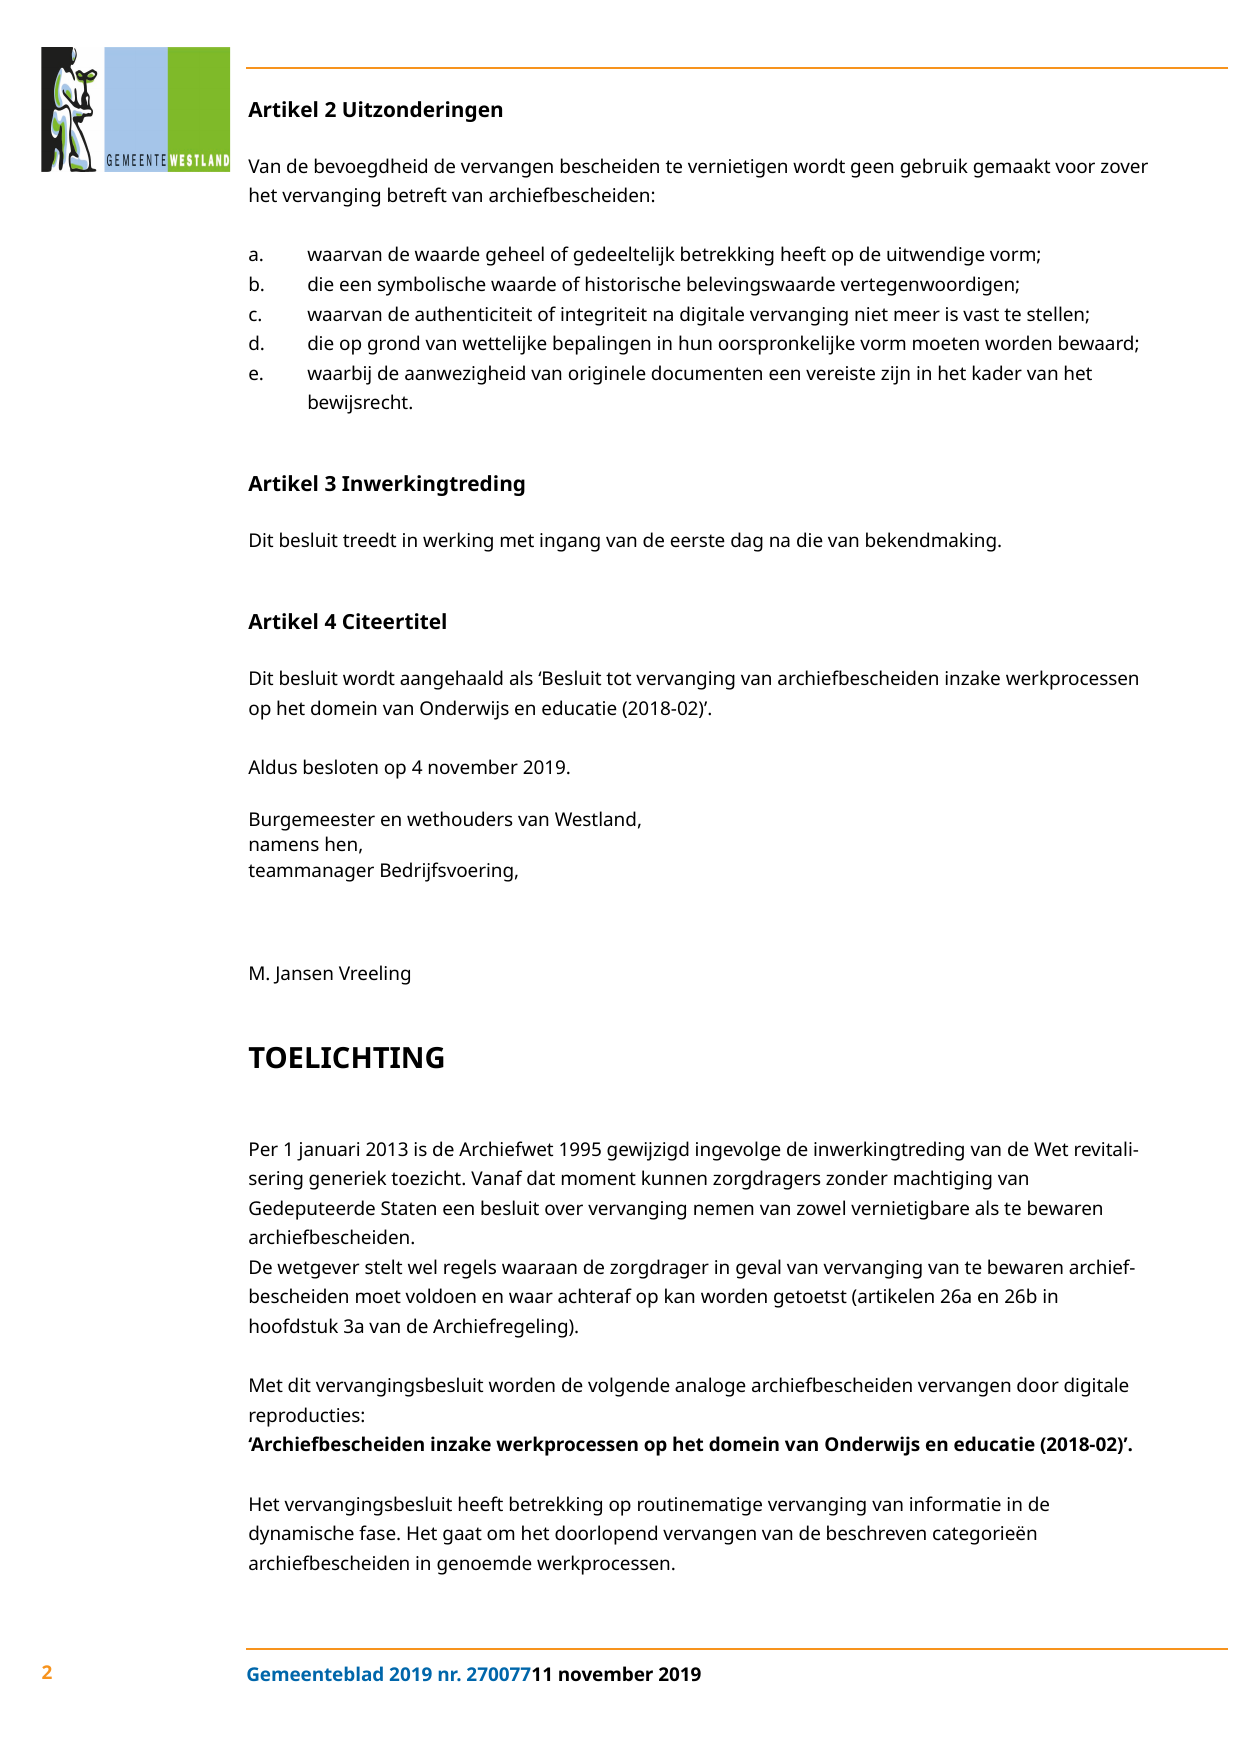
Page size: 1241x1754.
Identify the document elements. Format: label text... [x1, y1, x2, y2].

text M. Jansen Vreeling [248, 960, 1152, 986]
text TOELICHTING [248, 1037, 1152, 1077]
text Burgemeester en wethouders van Westland, [248, 806, 1152, 831]
text De wetgever stelt wel regels waaraan de zorgdrager in geval van vervanging van te bewaren archief-bescheiden moet voldoen en waar achteraf op kan worden getoetst (artikelen 26a en 26b in hoofdstuk 3a van de Archiefregeling). [248, 1254, 1152, 1339]
list die een symbolische waarde of historische belevingswaarde vertegenwoordigen; [248, 271, 1152, 297]
text teammanager Bedrijfsvoering, [248, 857, 1152, 883]
text Per 1 januari 2013 is de Archiefwet 1995 gewijzigd ingevolge de inwerkingtreding van de Wet revitali-sering generiek toezicht. Vanaf dat moment kunnen zorgdragers zonder machtiging van Gedeputeerde Staten een besluit over vervanging nemen van zowel vernietigbare als te bewaren archiefbescheiden. [248, 1136, 1152, 1250]
text Artikel 4 Citeertitel [248, 607, 1152, 636]
text Aldus besloten op 4 november 2019. [248, 754, 1152, 780]
text ‘Archiefbescheiden inzake werkprocessen op het domein van Onderwijs en educatie (2018-02)’. [248, 1432, 1152, 1457]
text Dit besluit treedt in werking met ingang van de eerste dag na die van bekendmaking. [248, 527, 1152, 553]
list waarbij de aanwezigheid van originele documenten een vereiste zijn in het kader van het bewijsrecht. [248, 360, 1152, 415]
picture [41, 47, 231, 172]
text Het vervangingsbesluit heeft betrekking op routinematige vervanging van informatie in de dynamische fase. Het gaat om het doorlopend vervangen van de beschreven categorieën archiefbescheiden in genoemde werkprocessen. [248, 1491, 1152, 1576]
text Artikel 3 Inwerkingtreding [248, 469, 1152, 498]
text Dit besluit wordt aangehaald als ‘Besluit tot vervanging van archiefbescheiden inzake werkprocessen op het domein van Onderwijs en educatie (2018-02)’. [248, 666, 1152, 721]
text Artikel 2 Uitzonderingen [248, 95, 1152, 123]
text namens hen, [248, 831, 1152, 857]
list waarvan de waarde geheel of gedeeltelijk betrekking heeft op de uitwendige vorm; [248, 242, 1152, 267]
list die op grond van wettelijke bepalingen in hun oorspronkelijke vorm moeten worden bewaard; [248, 330, 1152, 356]
text Van de bevoegdheid de vervangen bescheiden te vernietigen wordt geen gebruik gemaakt voor zover het vervanging betreft van archiefbescheiden: [248, 153, 1152, 208]
text Met dit vervangingsbesluit worden de volgende analoge archiefbescheiden vervangen door digitale reproducties: [248, 1372, 1152, 1428]
list waarvan de authenticiteit of integriteit na digitale vervanging niet meer is vast te stellen; [248, 301, 1152, 326]
